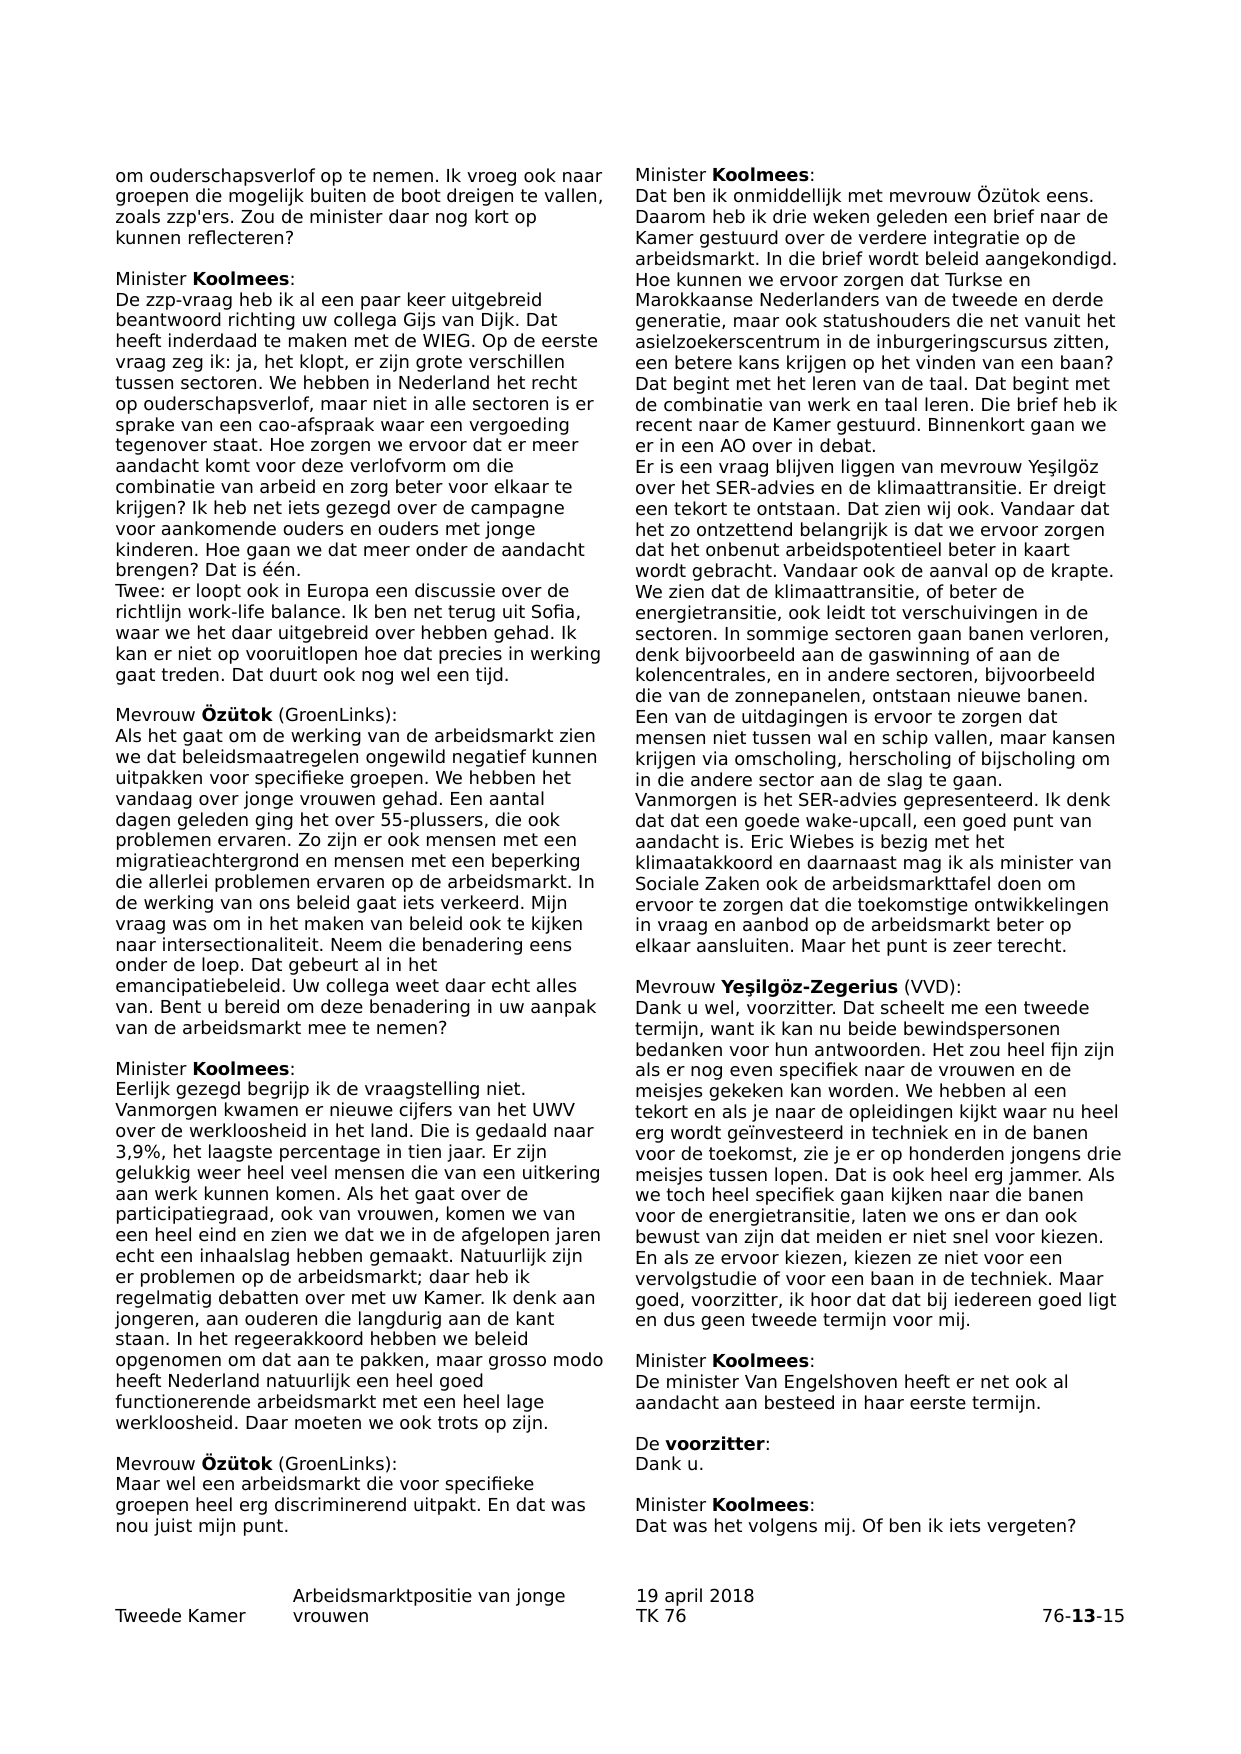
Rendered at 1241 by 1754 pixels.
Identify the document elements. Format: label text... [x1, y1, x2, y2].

text Twee: er loopt ook in Europa een discussie over de richtlijn work-life balance. Ik ben net terug uit Sofia, waar we het daar uitgebreid over hebben gehad. Ik kan er niet op vooruitlopen hoe dat precies in werking gaat treden. Dat duurt ook nog wel een tijd. [115, 581, 605, 685]
text Minister Koolmees: [635, 1351, 1125, 1372]
text Dank u wel, voorzitter. Dat scheelt me een tweede termijn, want ik kan nu beide bewindspersonen bedanken voor hun antwoorden. Het zou heel fijn zijn als er nog even specifiek naar de vrouwen en de meisjes gekeken kan worden. We hebben al een tekort en als je naar de opleidingen kijkt waar nu heel erg wordt geïnvesteerd in techniek en in de banen voor de toekomst, zie je er op honderden jongens drie meisjes tussen lopen. Dat is ook heel erg jammer. Als we toch heel specifiek gaan kijken naar die banen voor de energietransitie, laten we ons er dan ook bewust van zijn dat meiden er niet snel voor kiezen. En als ze ervoor kiezen, kiezen ze niet voor een vervolgstudie of voor een baan in de techniek. Maar goed, voorzitter, ik hoor dat dat bij iedereen goed ligt en dus geen tweede termijn voor mij. [635, 998, 1125, 1331]
text Mevrouw Yeşilgöz-Zegerius (VVD): [635, 977, 1125, 998]
text Minister Koolmees: [635, 1495, 1125, 1516]
text Dank u. [635, 1454, 1125, 1475]
text Minister Koolmees: [115, 1058, 605, 1079]
text om ouderschapsverlof op te nemen. Ik vroeg ook naar groepen die mogelijk buiten de boot dreigen te vallen, zoals zzp'ers. Zou de minister daar nog kort op kunnen reflecteren? [115, 165, 605, 249]
text Als het gaat om de werking van de arbeidsmarkt zien we dat beleidsmaatregelen ongewild negatief kunnen uitpakken voor specifieke groepen. We hebben het vandaag over jonge vrouwen gehad. Een aantal dagen geleden ging het over 55-plussers, die ook problemen ervaren. Zo zijn er ook mensen met een migratieachtergrond en mensen met een beperking die allerlei problemen ervaren op de arbeidsmarkt. In de werking van ons beleid gaat iets verkeerd. Mijn vraag was om in het maken van beleid ook te kijken naar intersectionaliteit. Neem die benadering eens onder de loep. Dat gebeurt al in het emancipatiebeleid. Uw collega weet daar echt alles van. Bent u bereid om deze benadering in uw aanpak van de arbeidsmarkt mee te nemen? [115, 726, 605, 1038]
text Minister Koolmees: [635, 165, 1125, 186]
text Maar wel een arbeidsmarkt die voor specifieke groepen heel erg discriminerend uitpakt. En dat was nou juist mijn punt. [115, 1474, 605, 1537]
text Dat ben ik onmiddellijk met mevrouw Özütok eens. Daarom heb ik drie weken geleden een brief naar de Kamer gestuurd over de verdere integratie op de arbeidsmarkt. In die brief wordt beleid aangekondigd. Hoe kunnen we ervoor zorgen dat Turkse en Marokkaanse Nederlanders van de tweede en derde generatie, maar ook statushouders die net vanuit het asielzoekerscentrum in de inburgeringscursus zitten, een betere kans krijgen op het vinden van een baan? Dat begint met het leren van de taal. Dat begint met de combinatie van werk en taal leren. Die brief heb ik recent naar de Kamer gestuurd. Binnenkort gaan we er in een AO over in debat. [635, 186, 1125, 457]
text Er is een vraag blijven liggen van mevrouw Yeşilgöz over het SER-advies en de klimaattransitie. Er dreigt een tekort te ontstaan. Dat zien wij ook. Vandaar dat het zo ontzettend belangrijk is dat we ervoor zorgen dat het onbenut arbeidspotentieel beter in kaart wordt gebracht. Vandaar ook de aanval op de krapte. We zien dat de klimaattransitie, of beter de energietransitie, ook leidt tot verschuivingen in de sectoren. In sommige sectoren gaan banen verloren, denk bijvoorbeeld aan de gaswinning of aan de kolencentrales, en in andere sectoren, bijvoorbeeld die van de zonnepanelen, ontstaan nieuwe banen. Een van de uitdagingen is ervoor te zorgen dat mensen niet tussen wal en schip vallen, maar kansen krijgen via omscholing, herscholing of bijscholing om in die andere sector aan de slag te gaan. [635, 457, 1125, 790]
text Minister Koolmees: [115, 269, 605, 289]
text De minister Van Engelshoven heeft er net ook al aandacht aan besteed in haar eerste termijn. [635, 1372, 1125, 1413]
text Mevrouw Özütok (GroenLinks): [115, 705, 605, 726]
text Dat was het volgens mij. Of ben ik iets vergeten? [635, 1516, 1125, 1536]
text De zzp-vraag heb ik al een paar keer uitgebreid beantwoord richting uw collega Gijs van Dijk. Dat heeft inderdaad te maken met de WIEG. Op de eerste vraag zeg ik: ja, het klopt, er zijn grote verschillen tussen sectoren. We hebben in Nederland het recht op ouderschapsverlof, maar niet in alle sectoren is er sprake van een cao-afspraak waar een vergoeding tegenover staat. Hoe zorgen we ervoor dat er meer aandacht komt voor deze verlofvorm om die combinatie van arbeid en zorg beter voor elkaar te krijgen? Ik heb net iets gezegd over de campagne voor aankomende ouders en ouders met jonge kinderen. Hoe gaan we dat meer onder de aandacht brengen? Dat is één. [115, 289, 605, 581]
text De voorzitter: [635, 1433, 1125, 1454]
text Eerlijk gezegd begrijp ik de vraagstelling niet. Vanmorgen kwamen er nieuwe cijfers van het UWV over de werkloosheid in het land. Die is gedaald naar 3,9%, het laagste percentage in tien jaar. Er zijn gelukkig weer heel veel mensen die van een uitkering aan werk kunnen komen. Als het gaat over de participatiegraad, ook van vrouwen, komen we van een heel eind en zien we dat we in de afgelopen jaren echt een inhaalslag hebben gemaakt. Natuurlijk zijn er problemen op de arbeidsmarkt; daar heb ik regelmatig debatten over met uw Kamer. Ik denk aan jongeren, aan ouderen die langdurig aan de kant staan. In het regeerakkoord hebben we beleid opgenomen om dat aan te pakken, maar grosso modo heeft Nederland natuurlijk een heel goed functionerende arbeidsmarkt met een heel lage werkloosheid. Daar moeten we ook trots op zijn. [115, 1079, 605, 1433]
text Mevrouw Özütok (GroenLinks): [115, 1453, 605, 1474]
text Vanmorgen is het SER-advies gepresenteerd. Ik denk dat dat een goede wake-upcall, een goed punt van aandacht is. Eric Wiebes is bezig met het klimaatakkoord en daarnaast mag ik als minister van Sociale Zaken ook de arbeidsmarkttafel doen om ervoor te zorgen dat die toekomstige ontwikkelingen in vraag en aanbod op de arbeidsmarkt beter op elkaar aansluiten. Maar het punt is zeer terecht. [635, 790, 1125, 957]
